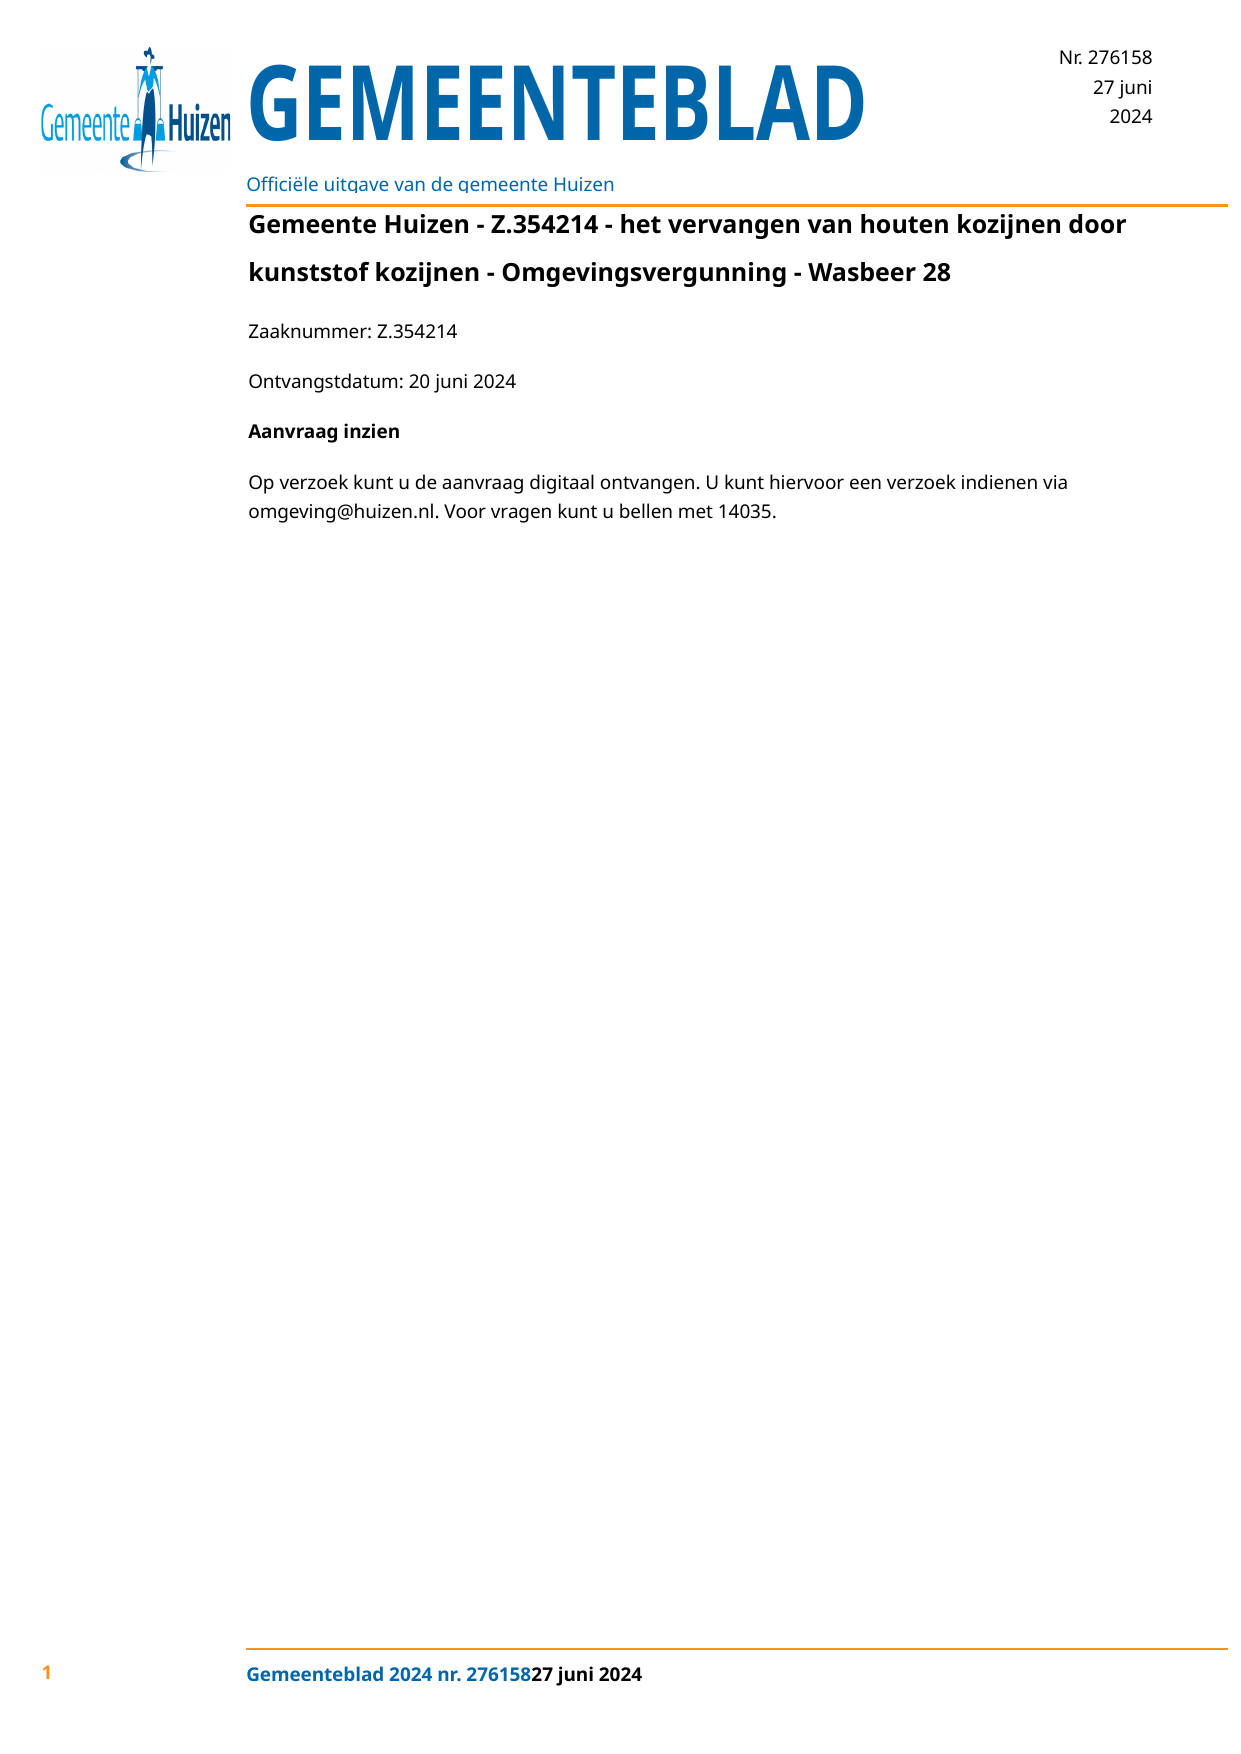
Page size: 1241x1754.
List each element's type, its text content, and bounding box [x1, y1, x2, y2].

picture [41, 47, 231, 172]
text Gemeente Huizen - Z.354214 - het vervangen van houten kozijnen door kunststof kozijnen - Omgevingsvergunning - Wasbeer 28 [248, 207, 1152, 288]
text Zaaknummer: Z.354214 [248, 318, 1152, 344]
text Ontvangstdatum: 20 juni 2024 [248, 368, 1152, 394]
text Op verzoek kunt u de aanvraag digitaal ontvangen. U kunt hiervoor een verzoek indienen via omgeving@huizen.nl. Voor vragen kunt u bellen met 14035. [248, 469, 1152, 524]
text Aanvraag inzien [248, 419, 1152, 444]
